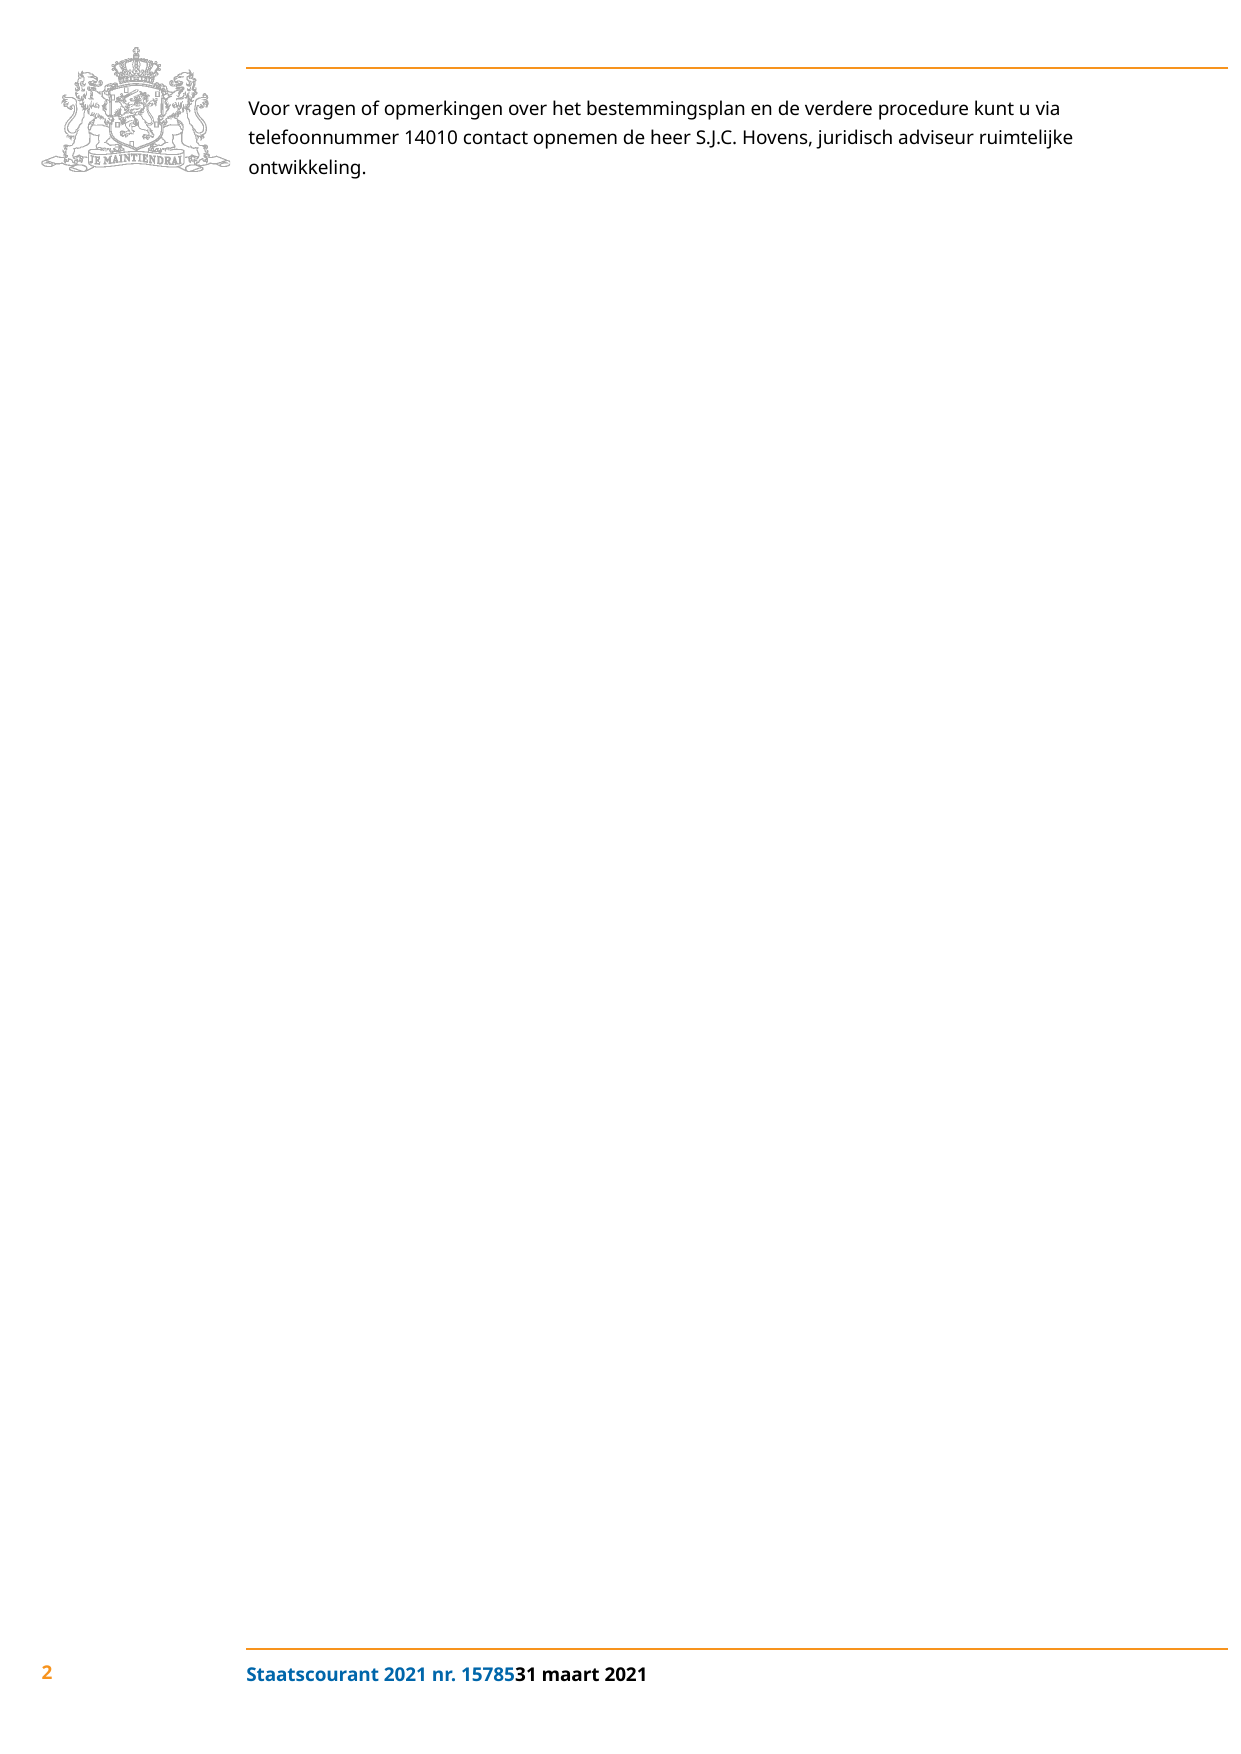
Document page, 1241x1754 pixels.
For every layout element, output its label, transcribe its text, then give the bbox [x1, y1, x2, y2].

text Voor vragen of opmerkingen over het bestemmingsplan en de verdere procedure kunt u via telefoonnummer 14010 contact opnemen de heer S.J.C. Hovens, juridisch adviseur ruimtelijke ontwikkeling. [248, 95, 1152, 180]
picture [41, 47, 231, 172]
